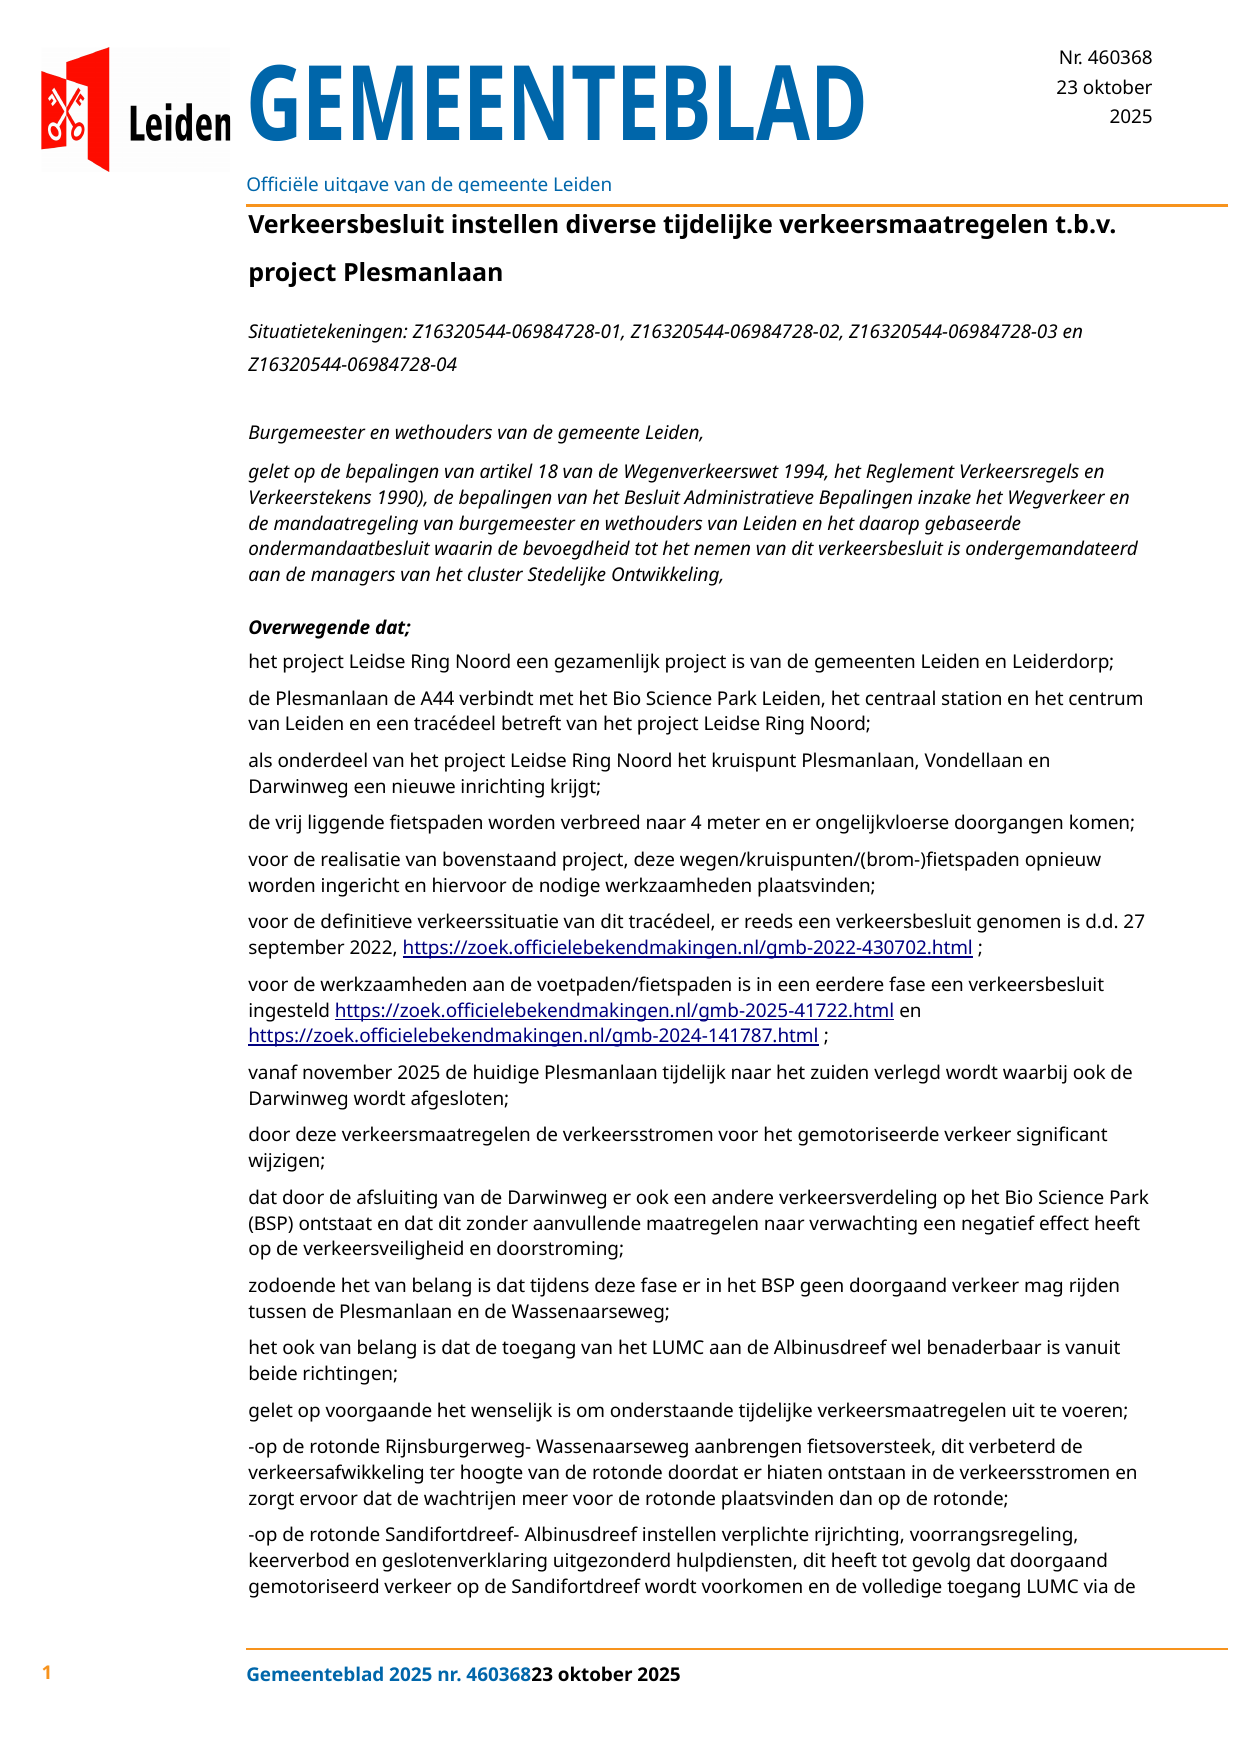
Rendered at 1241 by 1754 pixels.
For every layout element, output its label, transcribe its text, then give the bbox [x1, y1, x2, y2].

text voor de definitieve verkeerssituatie van dit tracédeel, er reeds een verkeersbesluit genomen is d.d. 27 september 2022, https://zoek.officielebekendmakingen.nl/gmb-2022-430702.html ; [248, 909, 1152, 960]
text door deze verkeersmaatregelen de verkeersstromen voor het gemotoriseerde verkeer significant wijzigen; [248, 1122, 1152, 1173]
text gelet op de bepalingen van artikel 18 van de Wegenverkeerswet 1994, het Reglement Verkeersregels en Verkeerstekens 1990), de bepalingen van het Besluit Administratieve Bepalingen inzake het Wegverkeer en de mandaatregeling van burgemeester en wethouders van Leiden en het daarop gebaseerde ondermandaatbesluit waarin de bevoegdheid tot het nemen van dit verkeersbesluit is ondergemandateerd aan de managers van het cluster Stedelijke Ontwikkeling, [248, 458, 1152, 587]
text voor de realisatie van bovenstaand project, deze wegen/kruispunten/(brom-)fietspaden opnieuw worden ingericht en hiervoor de nodige werkzaamheden plaatsvinden; [248, 846, 1152, 898]
text zodoende het van belang is dat tijdens deze fase er in het BSP geen doorgaand verkeer mag rijden tussen de Plesmanlaan en de Wassenaarseweg; [248, 1272, 1152, 1323]
text het ook van belang is dat de toegang van het LUMC aan de Albinusdreef wel benaderbaar is vanuit beide richtingen; [248, 1334, 1152, 1386]
text Burgemeester en wethouders van de gemeente Leiden, [248, 419, 1152, 445]
text -op de rotonde Rijnsburgerweg- Wassenaarseweg aanbrengen fietsoversteek, dit verbeterd de verkeersafwikkeling ter hoogte van de rotonde doordat er hiaten ontstaan in de verkeersstromen en zorgt ervoor dat de wachtrijen meer voor de rotonde plaatsvinden dan op de rotonde; [248, 1433, 1152, 1511]
text voor de werkzaamheden aan de voetpaden/fietspaden is in een eerdere fase een verkeersbesluit ingesteld https://zoek.officielebekendmakingen.nl/gmb-2025-41722.html en https://zoek.officielebekendmakingen.nl/gmb-2024-141787.html ; [248, 971, 1152, 1048]
text het project Leidse Ring Noord een gezamenlijk project is van de gemeenten Leiden en Leiderdorp; [248, 648, 1152, 674]
text Overwegende dat; [248, 614, 1152, 640]
text als onderdeel van het project Leidse Ring Noord het kruispunt Plesmanlaan, Vondellaan en Darwinweg een nieuwe inrichting krijgt; [248, 747, 1152, 799]
text de Plesmanlaan de A44 verbindt met het Bio Science Park Leiden, het centraal station en het centrum van Leiden en een tracédeel betreft van het project Leidse Ring Noord; [248, 685, 1152, 736]
text Situatietekeningen: Z16320544-06984728-01, Z16320544-06984728-02, Z16320544-06984728-03 en Z16320544-06984728-04 [248, 318, 1152, 377]
text gelet op voorgaande het wenselijk is om onderstaande tijdelijke verkeersmaatregelen uit te voeren; [248, 1397, 1152, 1423]
text Verkeersbesluit instellen diverse tijdelijke verkeersmaatregelen t.b.v. project Plesmanlaan [248, 207, 1152, 288]
text dat door de afsluiting van de Darwinweg er ook een andere verkeersverdeling op het Bio Science Park (BSP) ontstaat en dat dit zonder aanvullende maatregelen naar verwachting een negatief effect heeft op de verkeersveiligheid en doorstroming; [248, 1184, 1152, 1261]
picture [41, 47, 231, 172]
text vanaf november 2025 de huidige Plesmanlaan tijdelijk naar het zuiden verlegd wordt waarbij ook de Darwinweg wordt afgesloten; [248, 1059, 1152, 1111]
text -op de rotonde Sandifortdreef- Albinusdreef instellen verplichte rijrichting, voorrangsregeling, keerverbod en geslotenverklaring uitgezonderd hulpdiensten, dit heeft tot gevolg dat doorgaand gemotoriseerd verkeer op de Sandifortdreef wordt voorkomen en de volledige toegang LUMC via de [248, 1522, 1152, 1599]
text de vrij liggende fietspaden worden verbreed naar 4 meter en er ongelijkvloerse doorgangen komen; [248, 809, 1152, 835]
